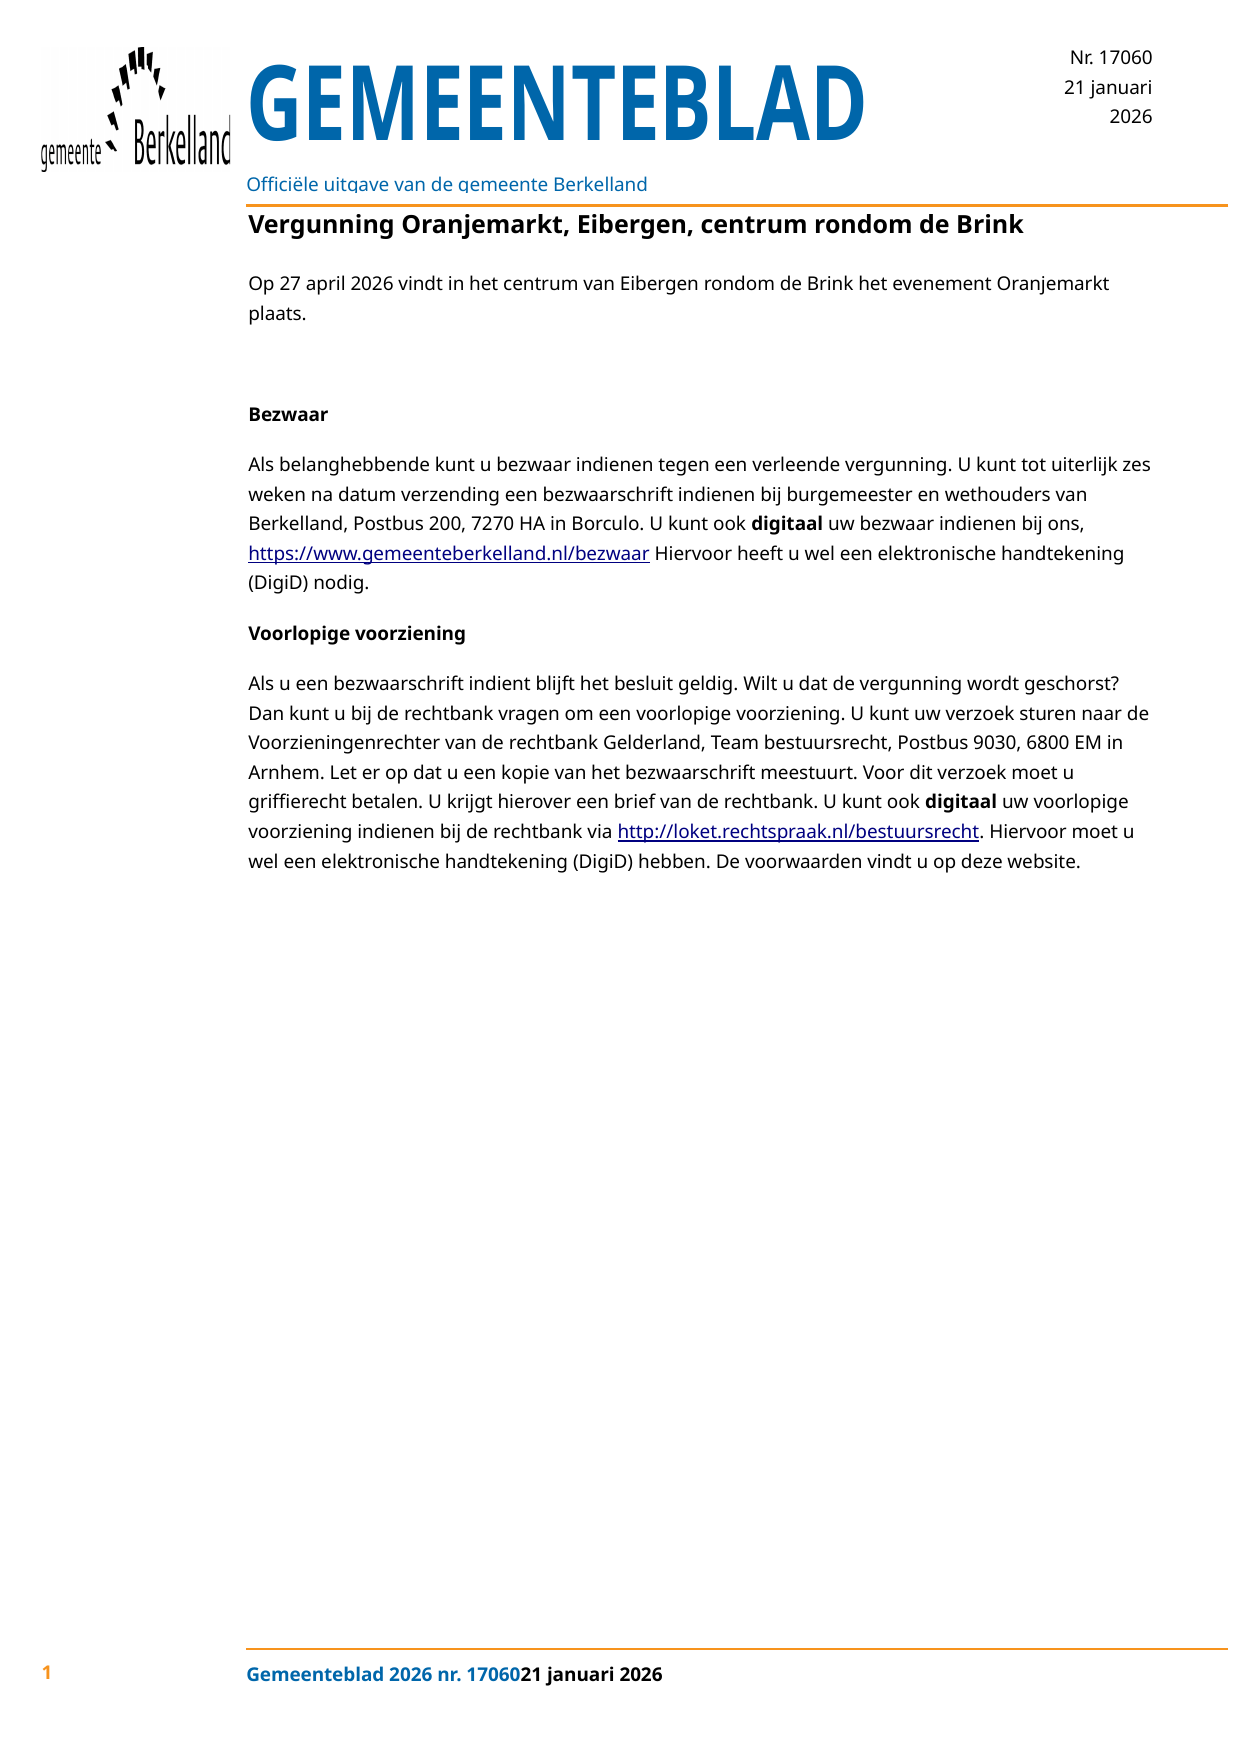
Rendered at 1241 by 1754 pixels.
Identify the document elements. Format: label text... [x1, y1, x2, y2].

text Als u een bezwaarschrift indient blijft het besluit geldig. Wilt u dat de vergunning wordt geschorst? Dan kunt u bij de rechtbank vragen om een voorlopige voorziening. U kunt uw verzoek sturen naar de Voorzieningenrechter van de rechtbank Gelderland, Team bestuursrecht, Postbus 9030, 6800 EM in Arnhem. Let er op dat u een kopie van het bezwaarschrift meestuurt. Voor dit verzoek moet u griffierecht betalen. U krijgt hierover een brief van de rechtbank. U kunt ook digitaal uw voorlopige voorziening indienen bij de rechtbank via http://loket.rechtspraak.nl/bestuursrecht. Hiervoor moet u wel een elektronische handtekening (DigiD) hebben. De voorwaarden vindt u op deze website. [248, 670, 1152, 873]
text Als belanghebbende kunt u bezwaar indienen tegen een verleende vergunning. U kunt tot uiterlijk zes weken na datum verzending een bezwaarschrift indienen bij burgemeester en wethouders van Berkelland, Postbus 200, 7270 HA in Borculo. U kunt ook digitaal uw bezwaar indienen bij ons, https://www.gemeenteberkelland.nl/bezwaar Hiervoor heeft u wel een elektronische handtekening (DigiD) nodig. [248, 451, 1152, 595]
text Voorlopige voorziening [248, 620, 1152, 646]
text Vergunning Oranjemarkt, Eibergen, centrum rondom de Brink [248, 207, 1152, 241]
text Op 27 april 2026 vindt in het centrum van Eibergen rondom de Brink het evenement Oranjemarkt plaats. [248, 270, 1152, 326]
text Bezwaar [248, 401, 1152, 426]
picture [41, 47, 231, 172]
